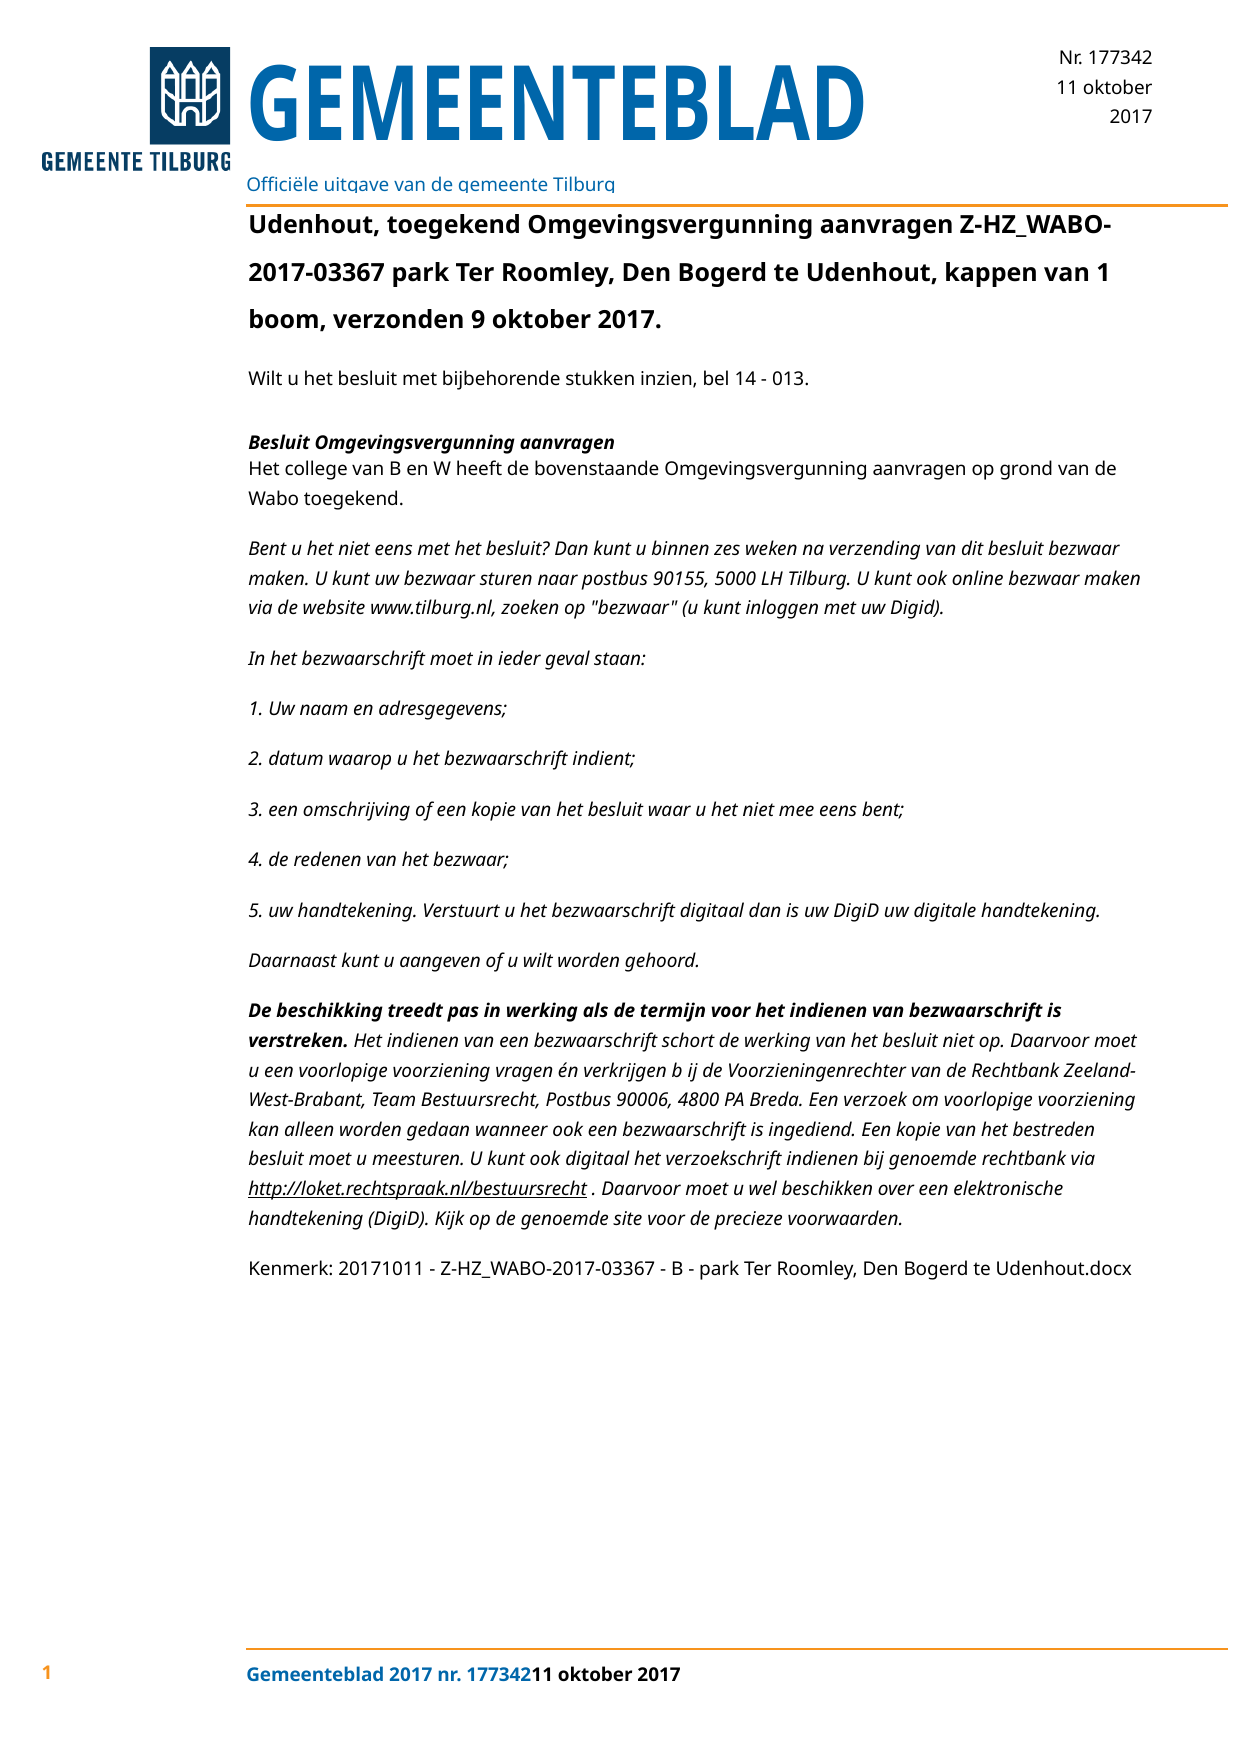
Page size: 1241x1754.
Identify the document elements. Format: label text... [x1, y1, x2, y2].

text In het bezwaarschrift moet in ieder geval staan: [248, 645, 1152, 671]
text Bent u het niet eens met het besluit? Dan kunt u binnen zes weken na verzending van dit besluit bezwaar maken. U kunt uw bezwaar sturen naar postbus 90155, 5000 LH Tilburg. U kunt ook online bezwaar maken via de website www.tilburg.nl, zoeken op "bezwaar" (u kunt inloggen met uw Digid). [248, 535, 1152, 620]
text 4. de redenen van het bezwaar; [248, 846, 1152, 872]
text Besluit Omgevingsvergunning aanvragen [248, 429, 1152, 455]
text Wilt u het besluit met bijbehorende stukken inzien, bel 14 - 013. [248, 366, 1152, 391]
text Het college van B en W heeft de bovenstaande Omgevingsvergunning aanvragen op grond van de Wabo toegekend. [248, 455, 1152, 511]
text De beschikking treedt pas in werking als de termijn voor het indienen van bezwaarschrift is verstreken. Het indienen van een bezwaarschrift schort de werking van het besluit niet op. Daarvoor moet u een voorlopige voorziening vragen én verkrijgen b ij de Voorzieningenrechter van de Rechtbank Zeeland-West-Brabant, Team Bestuursrecht, Postbus 90006, 4800 PA Breda. Een verzoek om voorlopige voorziening kan alleen worden gedaan wanneer ook een bezwaarschrift is ingediend. Een kopie van het bestreden besluit moet u meesturen. U kunt ook digitaal het verzoekschrift indienen bij genoemde rechtbank via http://loket.rechtspraak.nl/bestuursrecht . Daarvoor moet u wel beschikken over een elektronische handtekening (DigiD). Kijk op de genoemde site voor de precieze voorwaarden. [248, 998, 1152, 1231]
text Kenmerk: 20171011 - Z-HZ_WABO-2017-03367 - B - park Ter Roomley, Den Bogerd te Udenhout.docx [248, 1255, 1152, 1281]
text Udenhout, toegekend Omgevingsvergunning aanvragen Z-HZ_WABO-2017-03367 park Ter Roomley, Den Bogerd te Udenhout, kappen van 1 boom, verzonden 9 oktober 2017. [248, 207, 1152, 336]
picture [41, 47, 231, 172]
text 2. datum waarop u het bezwaarschrift indient; [248, 746, 1152, 771]
text Daarnaast kunt u aangeven of u wilt worden gehoord. [248, 947, 1152, 973]
text 1. Uw naam en adresgegevens; [248, 695, 1152, 721]
text 3. een omschrijving of een kopie van het besluit waar u het niet mee eens bent; [248, 796, 1152, 822]
text 5. uw handtekening. Verstuurt u het bezwaarschrift digitaal dan is uw DigiD uw digitale handtekening. [248, 897, 1152, 923]
